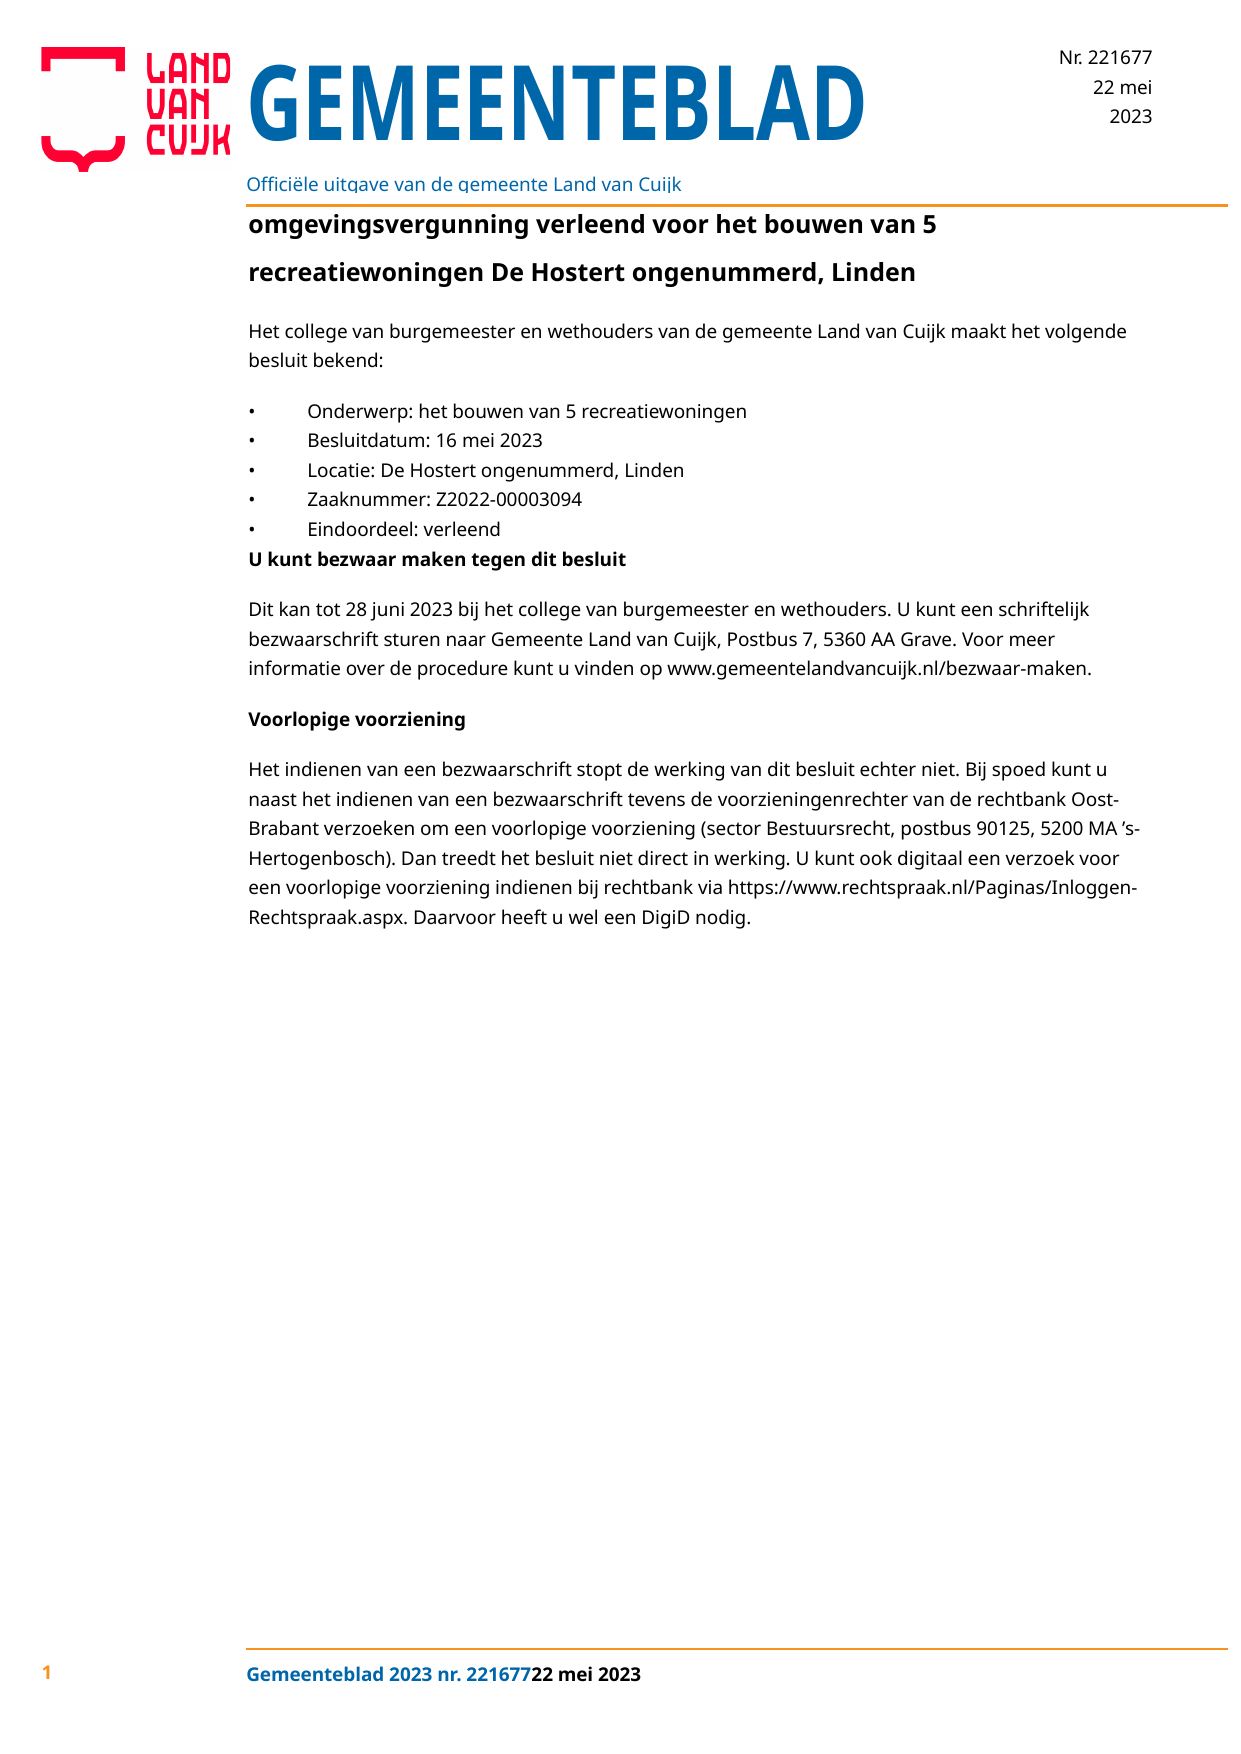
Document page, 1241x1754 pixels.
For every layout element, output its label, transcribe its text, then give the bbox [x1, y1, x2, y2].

list Eindoordeel: verleend [248, 516, 1152, 542]
picture [41, 47, 231, 172]
list Besluitdatum: 16 mei 2023 [248, 427, 1152, 453]
list Zaaknummer: Z2022-00003094 [248, 487, 1152, 512]
text omgevingsvergunning verleend voor het bouwen van 5 recreatiewoningen De Hostert ongenummerd, Linden [248, 207, 1152, 288]
list Locatie: De Hostert ongenummerd, Linden [248, 457, 1152, 483]
text Dit kan tot 28 juni 2023 bij het college van burgemeester en wethouders. U kunt een schriftelijk bezwaarschrift sturen naar Gemeente Land van Cuijk, Postbus 7, 5360 AA Grave. Voor meer informatie over de procedure kunt u vinden op www.gemeentelandvancuijk.nl/bezwaar-maken. [248, 596, 1152, 681]
text Voorlopige voorziening [248, 706, 1152, 732]
text Het college van burgemeester en wethouders van de gemeente Land van Cuijk maakt het volgende besluit bekend: [248, 318, 1152, 373]
text Het indienen van een bezwaarschrift stopt de werking van dit besluit echter niet. Bij spoed kunt u naast het indienen van een bezwaarschrift tevens de voorzieningenrechter van de rechtbank Oost-Brabant verzoeken om een voorlopige voorziening (sector Bestuursrecht, postbus 90125, 5200 MA ’s-Hertogenbosch). Dan treedt het besluit niet direct in werking. U kunt ook digitaal een verzoek voor een voorlopige voorziening indienen bij rechtbank via https://www.rechtspraak.nl/Paginas/Inloggen-Rechtspraak.aspx. Daarvoor heeft u wel een DigiD nodig. [248, 756, 1152, 930]
list Onderwerp: het bouwen van 5 recreatiewoningen [248, 398, 1152, 424]
text U kunt bezwaar maken tegen dit besluit [248, 546, 1152, 572]
